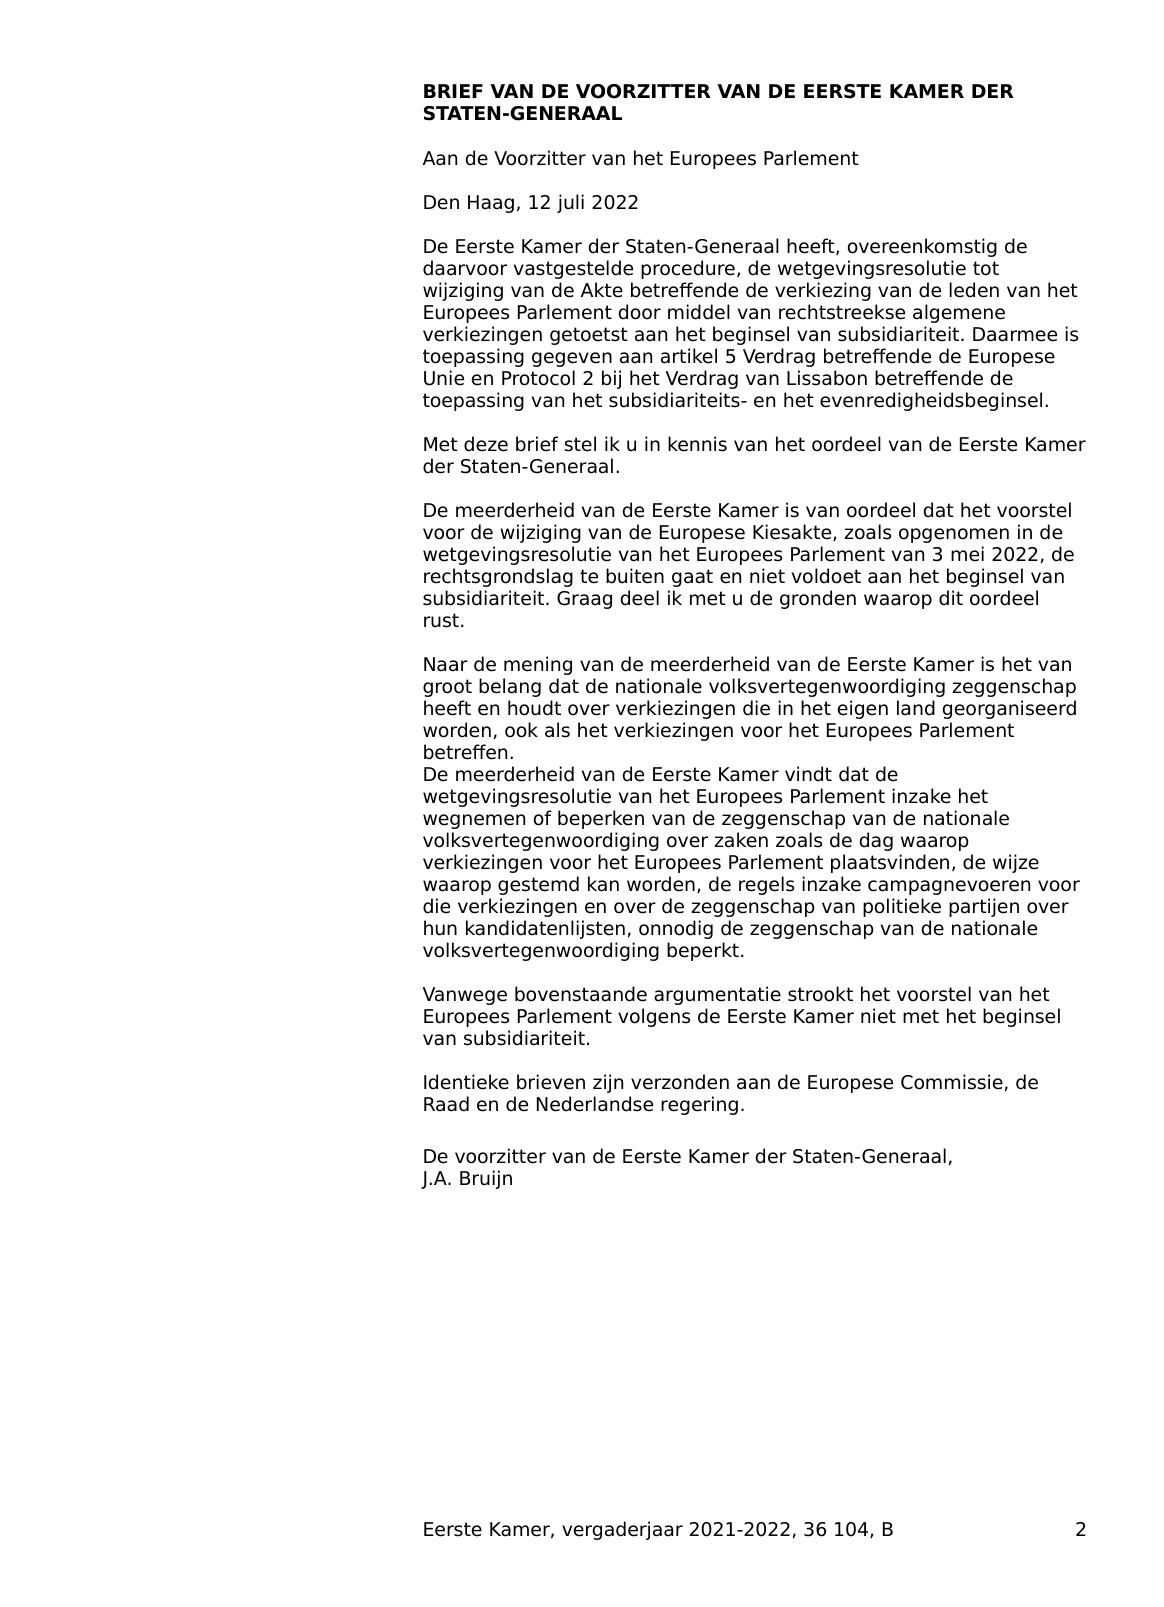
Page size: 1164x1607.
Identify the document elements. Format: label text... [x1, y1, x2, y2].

subtitle BRIEF VAN DE VOORZITTER VAN DE EERSTE KAMER DER STATEN-GENERAAL [422, 81, 1087, 125]
text Met deze brief stel ik u in kennis van het oordeel van de Eerste Kamer der Staten-Generaal. [422, 434, 1087, 478]
text Naar de mening van de meerderheid van de Eerste Kamer is het van groot belang dat de nationale volksvertegenwoordiging zeggenschap heeft en houdt over verkiezingen die in het eigen land georganiseerd worden, ook als het verkiezingen voor het Europees Parlement betreffen. [422, 654, 1087, 764]
text Identieke brieven zijn verzonden aan de Europese Commissie, de Raad en de Nederlandse regering. [422, 1072, 1087, 1116]
text Den Haag, 12 juli 2022 [422, 192, 1087, 213]
text Vanwege bovenstaande argumentatie strookt het voorstel van het Europees Parlement volgens de Eerste Kamer niet met het beginsel van subsidiariteit. [422, 984, 1087, 1050]
text De voorzitter van de Eerste Kamer der Staten-Generaal, J.A. Bruijn [422, 1146, 1087, 1190]
text De meerderheid van de Eerste Kamer is van oordeel dat het voorstel voor de wijziging van de Europese Kiesakte, zoals opgenomen in de wetgevingsresolutie van het Europees Parlement van 3 mei 2022, de rechtsgrondslag te buiten gaat en niet voldoet aan het beginsel van subsidiariteit. Graag deel ik met u de gronden waarop dit oordeel rust. [422, 500, 1087, 632]
text De meerderheid van de Eerste Kamer vindt dat de wetgevingsresolutie van het Europees Parlement inzake het wegnemen of beperken van de zeggenschap van de nationale volksvertegenwoordiging over zaken zoals de dag waarop verkiezingen voor het Europees Parlement plaatsvinden, de wijze waarop gestemd kan worden, de regels inzake campagnevoeren voor die verkiezingen en over de zeggenschap van politieke partijen over hun kandidatenlijsten, onnodig de zeggenschap van de nationale volksvertegenwoordiging beperkt. [422, 764, 1087, 962]
text De Eerste Kamer der Staten-Generaal heeft, overeenkomstig de daarvoor vastgestelde procedure, de wetgevingsresolutie tot wijziging van de Akte betreffende de verkiezing van de leden van het Europees Parlement door middel van rechtstreekse algemene verkiezingen getoetst aan het beginsel van subsidiariteit. Daarmee is toepassing gegeven aan artikel 5 Verdrag betreffende de Europese Unie en Protocol 2 bij het Verdrag van Lissabon betreffende de toepassing van het subsidiariteits- en het evenredigheidsbeginsel. [422, 236, 1087, 412]
text Aan de Voorzitter van het Europees Parlement [422, 147, 1087, 169]
